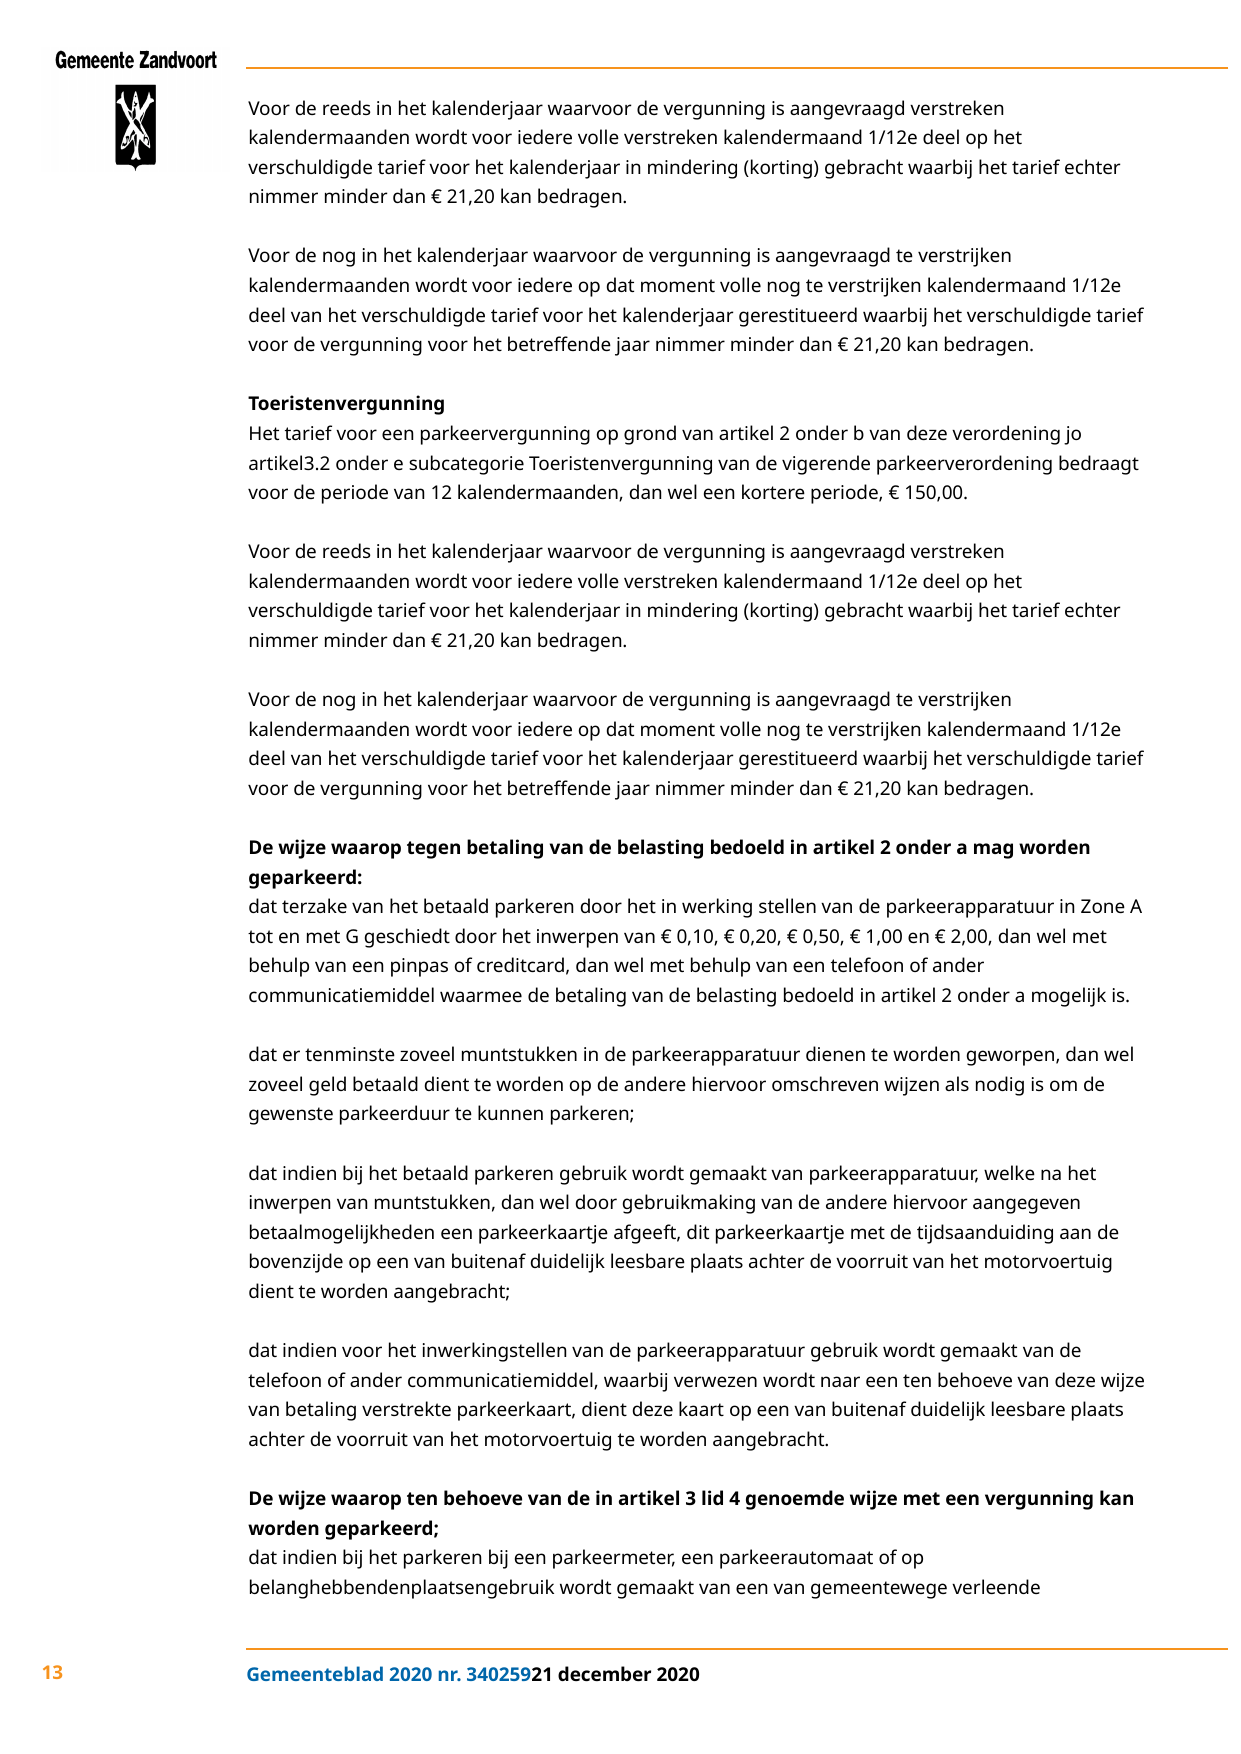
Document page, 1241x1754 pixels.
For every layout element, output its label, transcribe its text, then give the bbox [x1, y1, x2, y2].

text De wijze waarop ten behoeve van de in artikel 3 lid 4 genoemde wijze met een vergunning kan worden geparkeerd; [248, 1485, 1152, 1541]
text Toeristenvergunning [248, 391, 1152, 416]
text Voor de reeds in het kalenderjaar waarvoor de vergunning is aangevraagd verstreken kalendermaanden wordt voor iedere volle verstreken kalendermaand 1/12e deel op het verschuldigde tarief voor het kalenderjaar in mindering (korting) gebracht waarbij het tarief echter nimmer minder dan € 21,20 kan bedragen. [248, 538, 1152, 653]
text dat indien bij het parkeren bij een parkeermeter, een parkeerautomaat of op belanghebbendenplaatsengebruik wordt gemaakt van een van gemeentewege verleende [248, 1544, 1152, 1600]
text dat indien voor het inwerkingstellen van de parkeerapparatuur gebruik wordt gemaakt van de telefoon of ander communicatiemiddel, waarbij verwezen wordt naar een ten behoeve van deze wijze van betaling verstrekte parkeerkaart, dient deze kaart op een van buitenaf duidelijk leesbare plaats achter de voorruit van het motorvoertuig te worden aangebracht. [248, 1337, 1152, 1452]
text dat er tenminste zoveel muntstukken in de parkeerapparatuur dienen te worden geworpen, dan wel zoveel geld betaald dient te worden op de andere hiervoor omschreven wijzen als nodig is om de gewenste parkeerduur te kunnen parkeren; [248, 1041, 1152, 1126]
text Voor de reeds in het kalenderjaar waarvoor de vergunning is aangevraagd verstreken kalendermaanden wordt voor iedere volle verstreken kalendermaand 1/12e deel op het verschuldigde tarief voor het kalenderjaar in mindering (korting) gebracht waarbij het tarief echter nimmer minder dan € 21,20 kan bedragen. [248, 95, 1152, 209]
text Voor de nog in het kalenderjaar waarvoor de vergunning is aangevraagd te verstrijken kalendermaanden wordt voor iedere op dat moment volle nog te verstrijken kalendermaand 1/12e deel van het verschuldigde tarief voor het kalenderjaar gerestitueerd waarbij het verschuldigde tarief voor de vergunning voor het betreffende jaar nimmer minder dan € 21,20 kan bedragen. [248, 686, 1152, 801]
text De wijze waarop tegen betaling van de belasting bedoeld in artikel 2 onder a mag worden geparkeerd: [248, 834, 1152, 890]
text dat terzake van het betaald parkeren door het in werking stellen van de parkeerapparatuur in Zone A tot en met G geschiedt door het inwerpen van € 0,10, € 0,20, € 0,50, € 1,00 en € 2,00, dan wel met behulp van een pinpas of creditcard, dan wel met behulp van een telefoon of ander communicatiemiddel waarmee de betaling van de belasting bedoeld in artikel 2 onder a mogelijk is. [248, 893, 1152, 1008]
text Voor de nog in het kalenderjaar waarvoor de vergunning is aangevraagd te verstrijken kalendermaanden wordt voor iedere op dat moment volle nog te verstrijken kalendermaand 1/12e deel van het verschuldigde tarief voor het kalenderjaar gerestitueerd waarbij het verschuldigde tarief voor de vergunning voor het betreffende jaar nimmer minder dan € 21,20 kan bedragen. [248, 243, 1152, 357]
text dat indien bij het betaald parkeren gebruik wordt gemaakt van parkeerapparatuur, welke na het inwerpen van muntstukken, dan wel door gebruikmaking van de andere hiervoor aangegeven betaalmogelijkheden een parkeerkaartje afgeeft, dit parkeerkaartje met de tijdsaanduiding aan de bovenzijde op een van buitenaf duidelijk leesbare plaats achter de voorruit van het motorvoertuig dient te worden aangebracht; [248, 1160, 1152, 1304]
text Het tarief voor een parkeervergunning op grond van artikel 2 onder b van deze verordening jo artikel3.2 onder e subcategorie Toeristenvergunning van de vigerende parkeerverordening bedraagt voor de periode van 12 kalendermaanden, dan wel een kortere periode, € 150,00. [248, 420, 1152, 505]
picture [41, 47, 231, 172]
